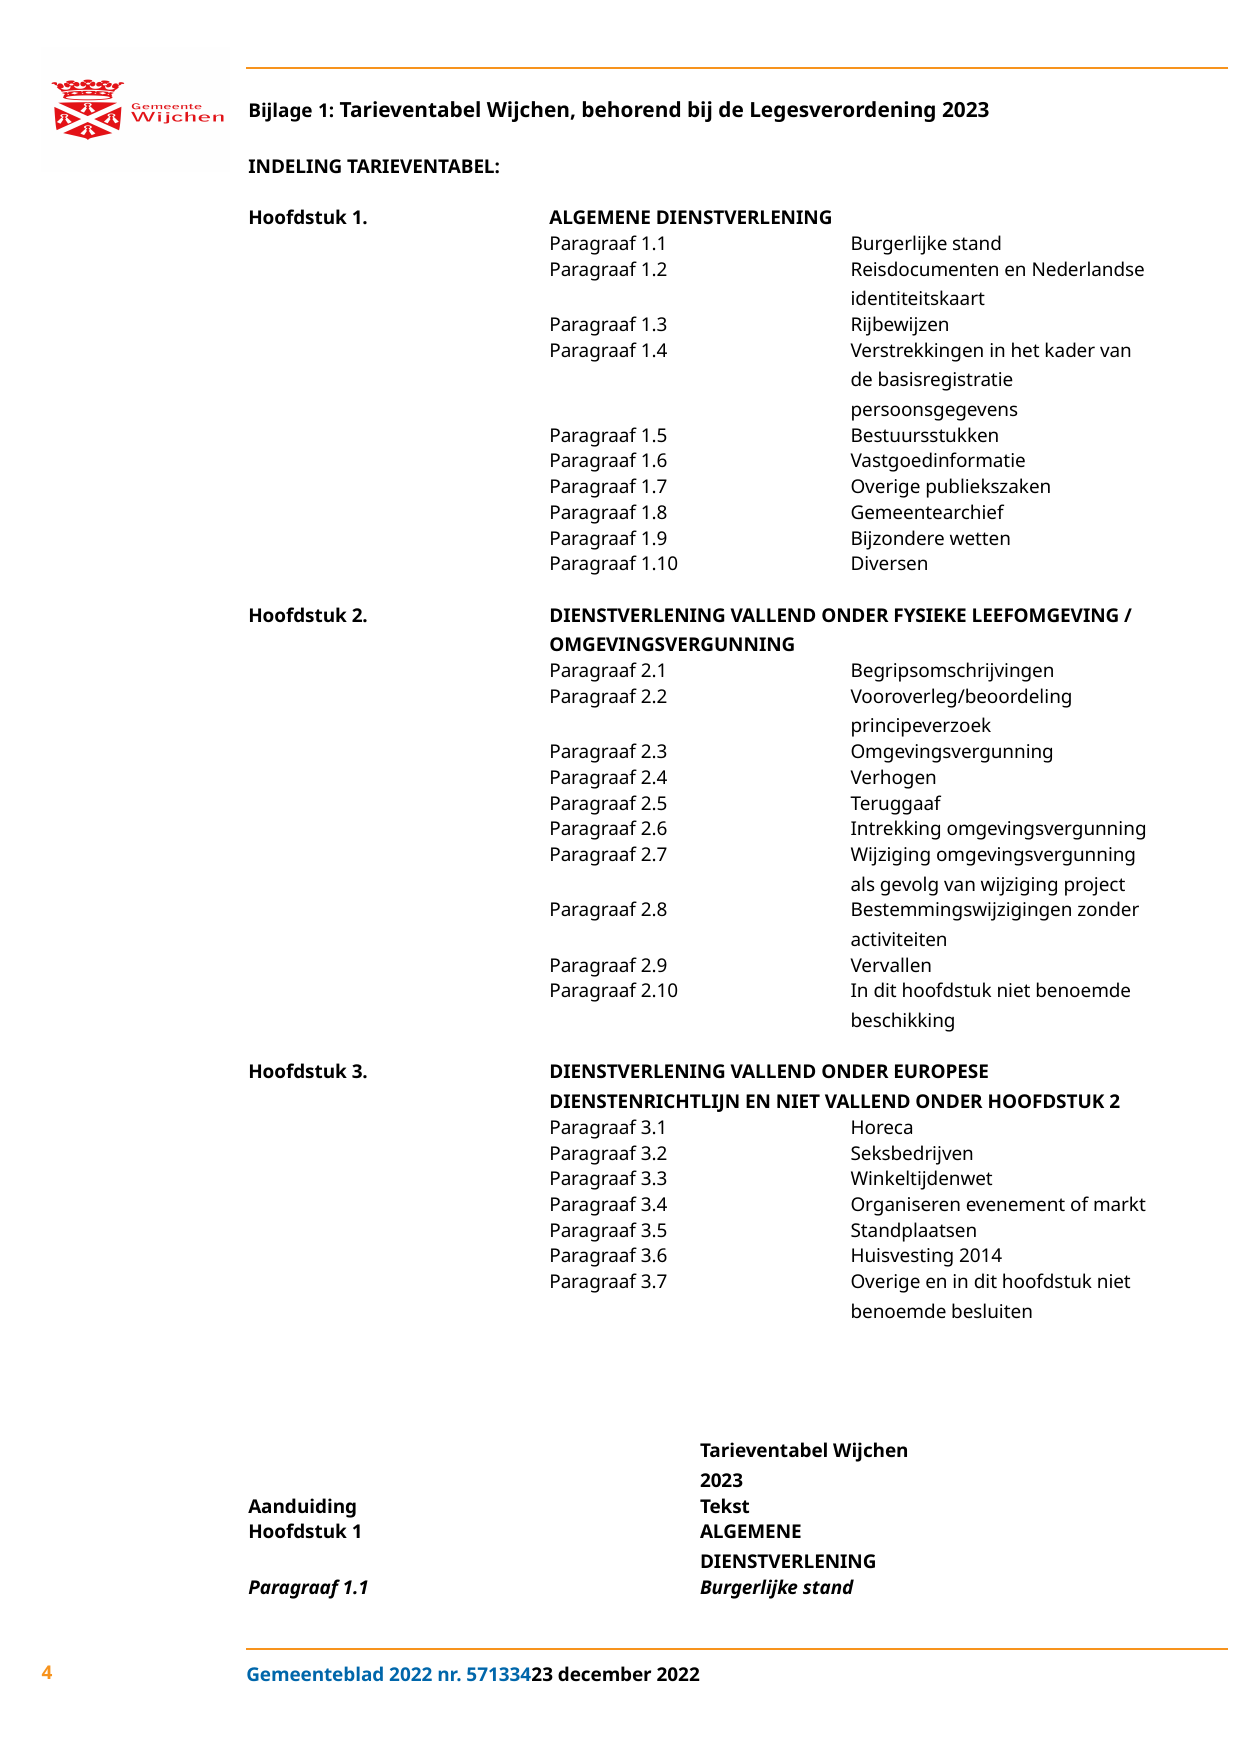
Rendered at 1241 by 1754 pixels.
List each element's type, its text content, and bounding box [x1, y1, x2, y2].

table_cell ALGEMENE DIENSTVERLENING [549, 205, 1152, 230]
table_cell Overige en in dit hoofdstuk niet benoemde besluiten [850, 1268, 1152, 1324]
table_cell [248, 764, 549, 790]
table_cell [549, 1349, 850, 1375]
table_cell Paragraaf 1.6 [549, 448, 850, 473]
table_cell [474, 1574, 700, 1600]
table_cell [248, 230, 549, 256]
table_cell [926, 1493, 1152, 1519]
table_cell Winkeltijdenwet [850, 1165, 1152, 1191]
table_cell Paragraaf 1.8 [549, 499, 850, 525]
table_cell Rijbewijzen [850, 311, 1152, 337]
table_cell Paragraaf 3.5 [549, 1217, 850, 1243]
table_cell [248, 1114, 549, 1140]
table_cell [248, 551, 549, 576]
table_cell DIENSTVERLENING VALLEND ONDER EUROPESE DIENSTENRICHTLIJN EN NIET VALLEND ONDER HOOFDSTUK 2 [549, 1059, 1152, 1114]
table_cell [850, 576, 1152, 602]
table_cell Reisdocumenten en Nederlandse identiteitskaart [850, 256, 1152, 311]
table_cell [549, 1033, 850, 1059]
text Bijlage 1: Tarieventabel Wijchen, behorend bij de Legesverordening 2023 [248, 95, 1152, 123]
table_cell Hoofdstuk 1 [248, 1519, 474, 1574]
table_cell Bestuursstukken [850, 422, 1152, 448]
table_cell Vastgoedinformatie [850, 448, 1152, 473]
table_cell [248, 841, 549, 897]
table_cell Paragraaf 1.1 [248, 1574, 474, 1600]
table_header [248, 1438, 474, 1493]
table_cell Vervallen [850, 952, 1152, 978]
table_header [926, 1438, 1152, 1493]
table_cell [248, 738, 549, 764]
table_cell Paragraaf 3.3 [549, 1165, 850, 1191]
table_cell [248, 1349, 549, 1375]
table_cell Horeca [850, 1114, 1152, 1140]
table_cell [549, 1324, 850, 1349]
table_cell Hoofdstuk 1. [248, 205, 549, 230]
table_cell [474, 1519, 700, 1574]
table_cell Paragraaf 2.1 [549, 657, 850, 683]
table_cell [248, 256, 549, 311]
table_cell Paragraaf 1.9 [549, 525, 850, 551]
table_cell Paragraaf 2.2 [549, 683, 850, 738]
table_cell Paragraaf 3.6 [549, 1243, 850, 1268]
table_cell Paragraaf 1.1 [549, 230, 850, 256]
table_cell [850, 1324, 1152, 1349]
table_cell Paragraaf 3.2 [549, 1140, 850, 1165]
table_cell [248, 1191, 549, 1217]
table_cell Overige publiekszaken [850, 473, 1152, 499]
table_cell [248, 657, 549, 683]
table_cell Gemeentearchief [850, 499, 1152, 525]
table_cell Teruggaaf [850, 790, 1152, 816]
table_cell Aanduiding [248, 1493, 474, 1519]
table_cell [248, 311, 549, 337]
table_cell Diversen [850, 551, 1152, 576]
table_cell [248, 897, 549, 952]
table_cell [248, 473, 549, 499]
table_cell [248, 422, 549, 448]
table_cell Begripsomschrijvingen [850, 657, 1152, 683]
table_cell Paragraaf 2.10 [549, 978, 850, 1033]
table_cell [248, 1268, 549, 1324]
table_cell In dit hoofdstuk niet benoemde beschikking [850, 978, 1152, 1033]
table_cell Burgerlijke stand [700, 1574, 926, 1600]
table_cell [850, 1033, 1152, 1059]
table_cell Hoofdstuk 3. [248, 1059, 549, 1114]
table_cell Wijziging omgevingsvergunning als gevolg van wijziging project [850, 841, 1152, 897]
table_cell [248, 1165, 549, 1191]
table_cell Bijzondere wetten [850, 525, 1152, 551]
table_cell Paragraaf 1.7 [549, 473, 850, 499]
table_cell Bestemmingswijzigingen zonder activiteiten [850, 897, 1152, 952]
table_cell [248, 978, 549, 1033]
table_cell [850, 1349, 1152, 1375]
table_cell [248, 1324, 549, 1349]
table_cell [850, 179, 1152, 204]
table_cell Paragraaf 2.8 [549, 897, 850, 952]
table_cell Standplaatsen [850, 1217, 1152, 1243]
table_cell [248, 1217, 549, 1243]
table_cell Verhogen [850, 764, 1152, 790]
table_cell [248, 816, 549, 841]
table_cell Paragraaf 1.10 [549, 551, 850, 576]
table_cell Paragraaf 3.1 [549, 1114, 850, 1140]
table_cell Paragraaf 1.2 [549, 256, 850, 311]
table_cell Paragraaf 2.3 [549, 738, 850, 764]
table_cell Paragraaf 3.7 [549, 1268, 850, 1324]
table_cell Paragraaf 1.3 [549, 311, 850, 337]
table_cell [549, 179, 850, 204]
table_cell [248, 1033, 549, 1059]
table_cell Tekst [700, 1493, 926, 1519]
table_cell [926, 1574, 1152, 1600]
table_cell [248, 499, 549, 525]
table_cell Hoofdstuk 2. [248, 602, 549, 657]
table_cell DIENSTVERLENING VALLEND ONDER FYSIEKE LEEFOMGEVING / OMGEVINGSVERGUNNING [549, 602, 1152, 657]
table_cell [248, 576, 549, 602]
table_cell [248, 790, 549, 816]
table_cell Paragraaf 1.4 [549, 337, 850, 422]
table_cell Huisvesting 2014 [850, 1243, 1152, 1268]
table_cell Paragraaf 3.4 [549, 1191, 850, 1217]
table_cell [248, 1243, 549, 1268]
table_cell ALGEMENE DIENSTVERLENING [700, 1519, 926, 1574]
table_cell Omgevingsvergunning [850, 738, 1152, 764]
table_cell [248, 525, 549, 551]
table_cell [248, 683, 549, 738]
table_cell [248, 337, 549, 422]
table_cell Burgerlijke stand [850, 230, 1152, 256]
table_cell [549, 576, 850, 602]
table_header [850, 153, 1152, 179]
table_cell Intrekking omgevingsvergunning [850, 816, 1152, 841]
table_header [474, 1438, 700, 1493]
table_cell [248, 952, 549, 978]
table_header INDELING TARIEVENTABEL: [248, 153, 850, 179]
table_cell Paragraaf 2.6 [549, 816, 850, 841]
table_cell [926, 1519, 1152, 1574]
table_cell Seksbedrijven [850, 1140, 1152, 1165]
table_cell Organiseren evenement of markt [850, 1191, 1152, 1217]
table_cell Verstrekkingen in het kader van de basisregistratie persoonsgegevens [850, 337, 1152, 422]
table_cell [474, 1493, 700, 1519]
table_cell Paragraaf 2.4 [549, 764, 850, 790]
picture [41, 47, 231, 172]
table_cell Paragraaf 1.5 [549, 422, 850, 448]
table_cell [248, 1140, 549, 1165]
table_cell [248, 179, 549, 204]
table_cell Paragraaf 2.7 [549, 841, 850, 897]
table_header Tarieventabel Wijchen 2023 [700, 1438, 926, 1493]
table_cell [248, 448, 549, 473]
table_cell Paragraaf 2.5 [549, 790, 850, 816]
table_cell Paragraaf 2.9 [549, 952, 850, 978]
table_cell Vooroverleg/beoordeling principeverzoek [850, 683, 1152, 738]
